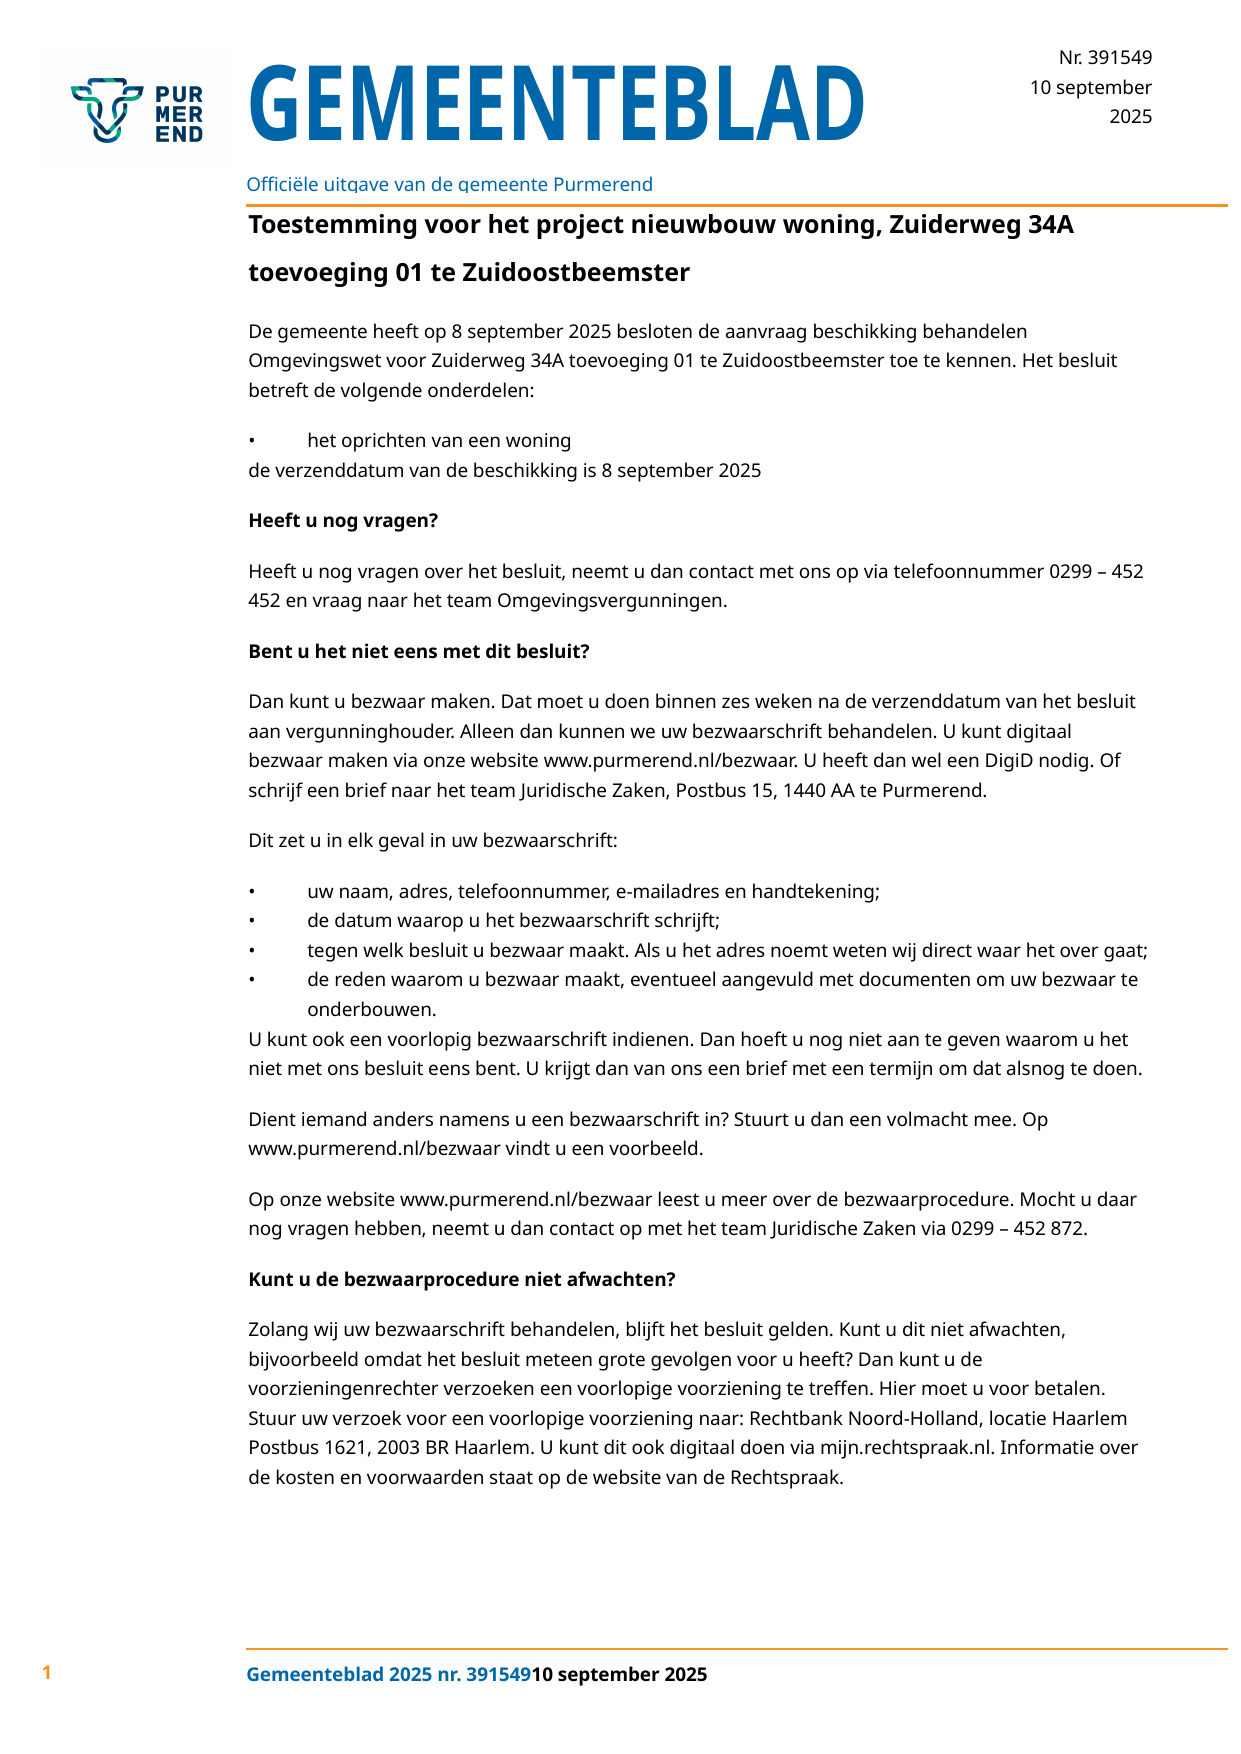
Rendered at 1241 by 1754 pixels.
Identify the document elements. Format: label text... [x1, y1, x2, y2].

list de reden waarom u bezwaar maakt, eventueel aangevuld met documenten om uw bezwaar te onderbouwen. [248, 967, 1152, 1022]
text Dit zet u in elk geval in uw bezwaarschrift: [248, 827, 1152, 853]
text Dient iemand anders namens u een bezwaarschrift in? Stuurt u dan een volmacht mee. Op www.purmerend.nl/bezwaar vindt u een voorbeeld. [248, 1106, 1152, 1161]
text Bent u het niet eens met dit besluit? [248, 638, 1152, 664]
text de verzenddatum van de beschikking is 8 september 2025 [248, 457, 1152, 483]
text Zolang wij uw bezwaarschrift behandelen, blijft het besluit gelden. Kunt u dit niet afwachten, bijvoorbeeld omdat het besluit meteen grote gevolgen voor u heeft? Dan kunt u de voorzieningenrechter verzoeken een voorlopige voorziening te treffen. Hier moet u voor betalen. Stuur uw verzoek voor een voorlopige voorziening naar: Rechtbank Noord-Holland, locatie Haarlem Postbus 1621, 2003 BR Haarlem. U kunt dit ook digitaal doen via mijn.rechtspraak.nl. Informatie over de kosten en voorwaarden staat op de website van de Rechtspraak. [248, 1316, 1152, 1490]
list tegen welk besluit u bezwaar maakt. Als u het adres noemt weten wij direct waar het over gaat; [248, 937, 1152, 963]
picture [41, 47, 231, 172]
text Heeft u nog vragen? [248, 507, 1152, 533]
list de datum waarop u het bezwaarschrift schrijft; [248, 907, 1152, 933]
text Op onze website www.purmerend.nl/bezwaar leest u meer over de bezwaarprocedure. Mocht u daar nog vragen hebben, neemt u dan contact op met het team Juridische Zaken via 0299 – 452 872. [248, 1186, 1152, 1241]
list uw naam, adres, telefoonnummer, e-mailadres en handtekening; [248, 878, 1152, 904]
text U kunt ook een voorlopig bezwaarschrift indienen. Dan hoeft u nog niet aan te geven waarom u het niet met ons besluit eens bent. U krijgt dan van ons een brief met een termijn om dat alsnog te doen. [248, 1026, 1152, 1081]
list het oprichten van een woning [248, 427, 1152, 453]
text Kunt u de bezwaarprocedure niet afwachten? [248, 1266, 1152, 1292]
text Toestemming voor het project nieuwbouw woning, Zuiderweg 34A toevoeging 01 te Zuidoostbeemster [248, 207, 1152, 288]
text De gemeente heeft op 8 september 2025 besloten de aanvraag beschikking behandelen Omgevingswet voor Zuiderweg 34A toevoeging 01 te Zuidoostbeemster toe te kennen. Het besluit betreft de volgende onderdelen: [248, 318, 1152, 403]
text Dan kunt u bezwaar maken. Dat moet u doen binnen zes weken na de verzenddatum van het besluit aan vergunninghouder. Alleen dan kunnen we uw bezwaarschrift behandelen. U kunt digitaal bezwaar maken via onze website www.purmerend.nl/bezwaar. U heeft dan wel een DigiD nodig. Of schrijf een brief naar het team Juridische Zaken, Postbus 15, 1440 AA te Purmerend. [248, 688, 1152, 803]
text Heeft u nog vragen over het besluit, neemt u dan contact met ons op via telefoonnummer 0299 – 452 452 en vraag naar het team Omgevingsvergunningen. [248, 558, 1152, 613]
